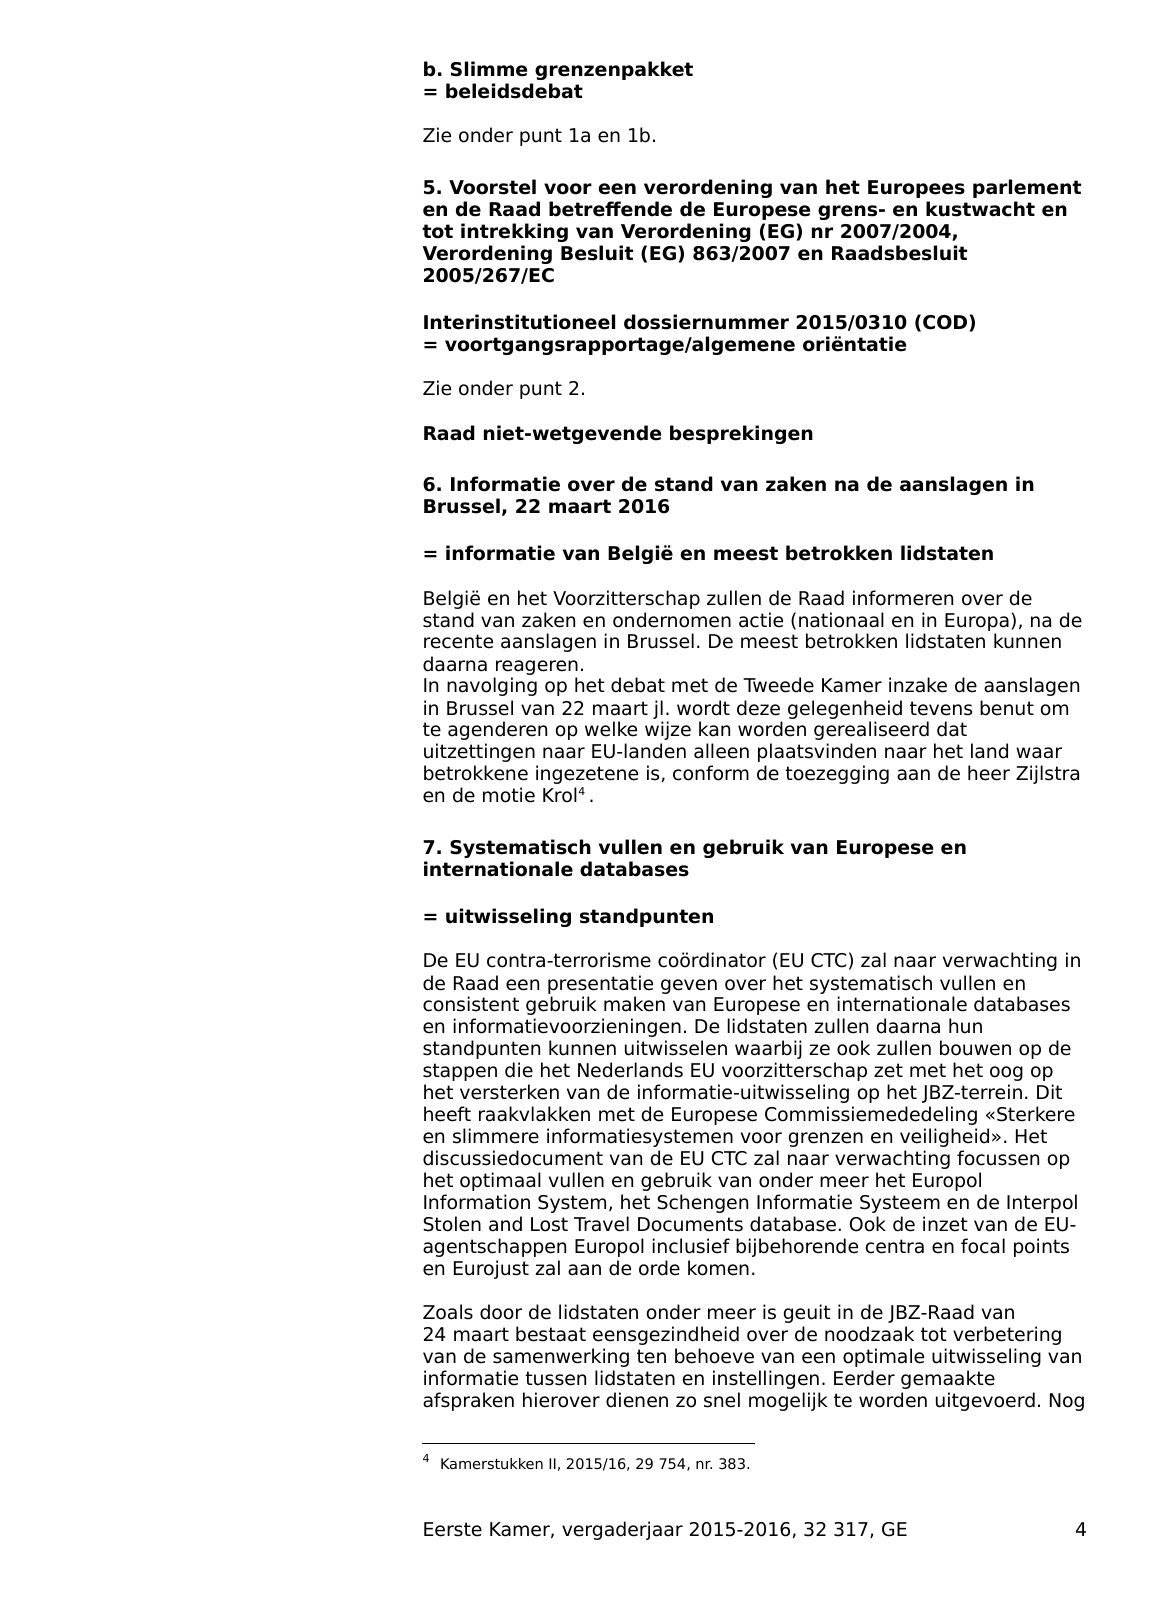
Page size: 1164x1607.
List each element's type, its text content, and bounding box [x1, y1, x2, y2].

subtitle Raad niet-wetgevende besprekingen [422, 422, 1087, 444]
subtitle 6. Informatie over de stand van zaken na de aanslagen in Brussel, 22 maart 2016 [422, 474, 1087, 518]
text Zie onder punt 2. [422, 378, 1087, 400]
text = voortgangsrapportage/algemene oriëntatie [422, 334, 1087, 356]
subtitle 7. Systematisch vullen en gebruik van Europese en internationale databases [422, 837, 1087, 881]
text Zoals door de lidstaten onder meer is geuit in de JBZ-Raad van 24 maart bestaat eensgezindheid over de noodzaak tot verbetering van de samenwerking ten behoeve van een optimale uitwisseling van informatie tussen lidstaten en instellingen. Eerder gemaakte afspraken hierover dienen zo snel mogelijk te worden uitgevoerd. Nog [422, 1302, 1087, 1412]
text In navolging op het debat met de Tweede Kamer inzake de aanslagen in Brussel van 22 maart jl. wordt deze gelegenheid tevens benut om te agenderen op welke wijze kan worden gerealiseerd dat uitzettingen naar EU-landen alleen plaatsvinden naar het land waar betrokkene ingezetene is, conform de toezegging aan de heer Zijlstra en de motie Krol. [422, 675, 1087, 807]
text België en het Voorzitterschap zullen de Raad informeren over de stand van zaken en ondernomen actie (nationaal en in Europa), na de recente aanslagen in Brussel. De meest betrokken lidstaten kunnen daarna reageren. [422, 587, 1087, 675]
text = beleidsdebat [422, 81, 1087, 103]
text Interinstitutioneel dossiernummer 2015/0310 (COD) [422, 312, 1087, 334]
text = uitwisseling standpunten [422, 906, 1087, 928]
text Kamerstukken II, 2015/16, 29 754, nr. 383. [422, 1452, 1087, 1474]
text b. Slimme grenzenpakket [422, 59, 1087, 81]
text Zie onder punt 1a en 1b. [422, 125, 1087, 147]
text = informatie van België en meest betrokken lidstaten [422, 543, 1087, 565]
subtitle 5. Voorstel voor een verordening van het Europees parlement en de Raad betreffende de Europese grens- en kustwacht en tot intrekking van Verordening (EG) nr 2007/2004, Verordening Besluit (EG) 863/2007 en Raadsbesluit 2005/267/EC [422, 177, 1087, 287]
text De EU contra-terrorisme coördinator (EU CTC) zal naar verwachting in de Raad een presentatie geven over het systematisch vullen en consistent gebruik maken van Europese en internationale databases en informatievoorzieningen. De lidstaten zullen daarna hun standpunten kunnen uitwisselen waarbij ze ook zullen bouwen op de stappen die het Nederlands EU voorzitterschap zet met het oog op het versterken van de informatie-uitwisseling op het JBZ-terrein. Dit heeft raakvlakken met de Europese Commissiemededeling «Sterkere en slimmere informatiesystemen voor grenzen en veiligheid». Het discussiedocument van de EU CTC zal naar verwachting focussen op het optimaal vullen en gebruik van onder meer het Europol Information System, het Schengen Informatie Systeem en de Interpol Stolen and Lost Travel Documents database. Ook de inzet van de EU-agentschappen Europol inclusief bijbehorende centra en focal points en Eurojust zal aan de orde komen. [422, 950, 1087, 1280]
